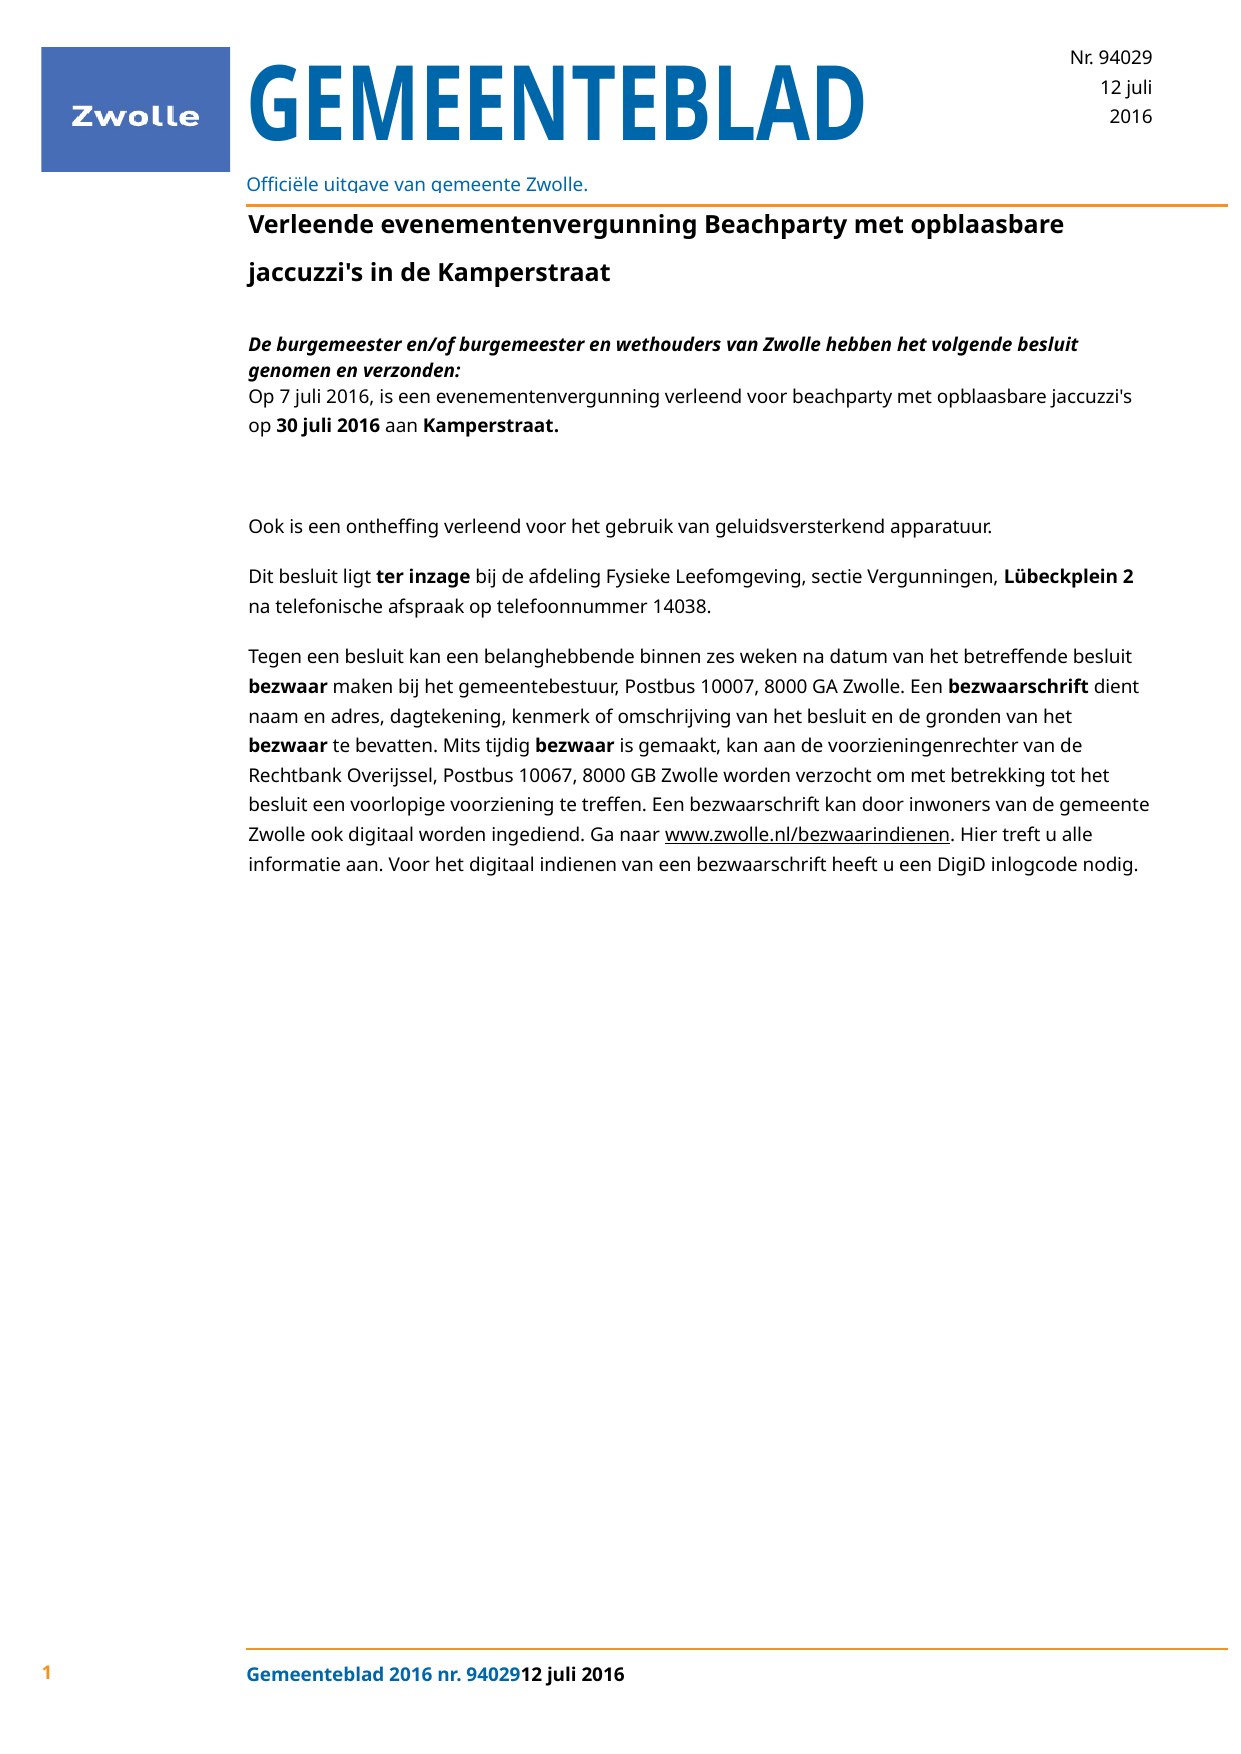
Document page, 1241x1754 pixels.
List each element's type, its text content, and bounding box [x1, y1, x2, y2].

text Op 7 juli 2016, is een evenementenvergunning verleend voor beachparty met opblaasbare jaccuzzi's op 30 juli 2016 aan Kamperstraat. [248, 383, 1152, 438]
text Verleende evenementenvergunning Beachparty met opblaasbare jaccuzzi's in de Kamperstraat [248, 207, 1152, 288]
text Dit besluit ligt ter inzage bij de afdeling Fysieke Leefomgeving, sectie Vergunningen, Lübeckplein 2 na telefonische afspraak op telefoonnummer 14038. [248, 564, 1152, 619]
text Tegen een besluit kan een belanghebbende binnen zes weken na datum van het betreffende besluit bezwaar maken bij het gemeentebestuur, Postbus 10007, 8000 GA Zwolle. Een bezwaarschrift dient naam en adres, dagtekening, kenmerk of omschrijving van het besluit en de gronden van het bezwaar te bevatten. Mits tijdig bezwaar is gemaakt, kan aan de voorzieningenrechter van de Rechtbank Overijssel, Postbus 10067, 8000 GB Zwolle worden verzocht om met betrekking tot het besluit een voorlopige voorziening te treffen. Een bezwaarschrift kan door inwoners van de gemeente Zwolle ook digitaal worden ingediend. Ga naar www.zwolle.nl/bezwaarindienen. Hier treft u alle informatie aan. Voor het digitaal indienen van een bezwaarschrift heeft u een DigiD inlogcode nodig. [248, 644, 1152, 877]
text De burgemeester en/of burgemeester en wethouders van Zwolle hebben het volgende besluit genomen en verzonden: [248, 331, 1152, 383]
picture [41, 47, 231, 172]
text Ook is een ontheffing verleend voor het gebruik van geluidsversterkend apparatuur. [248, 513, 1152, 539]
